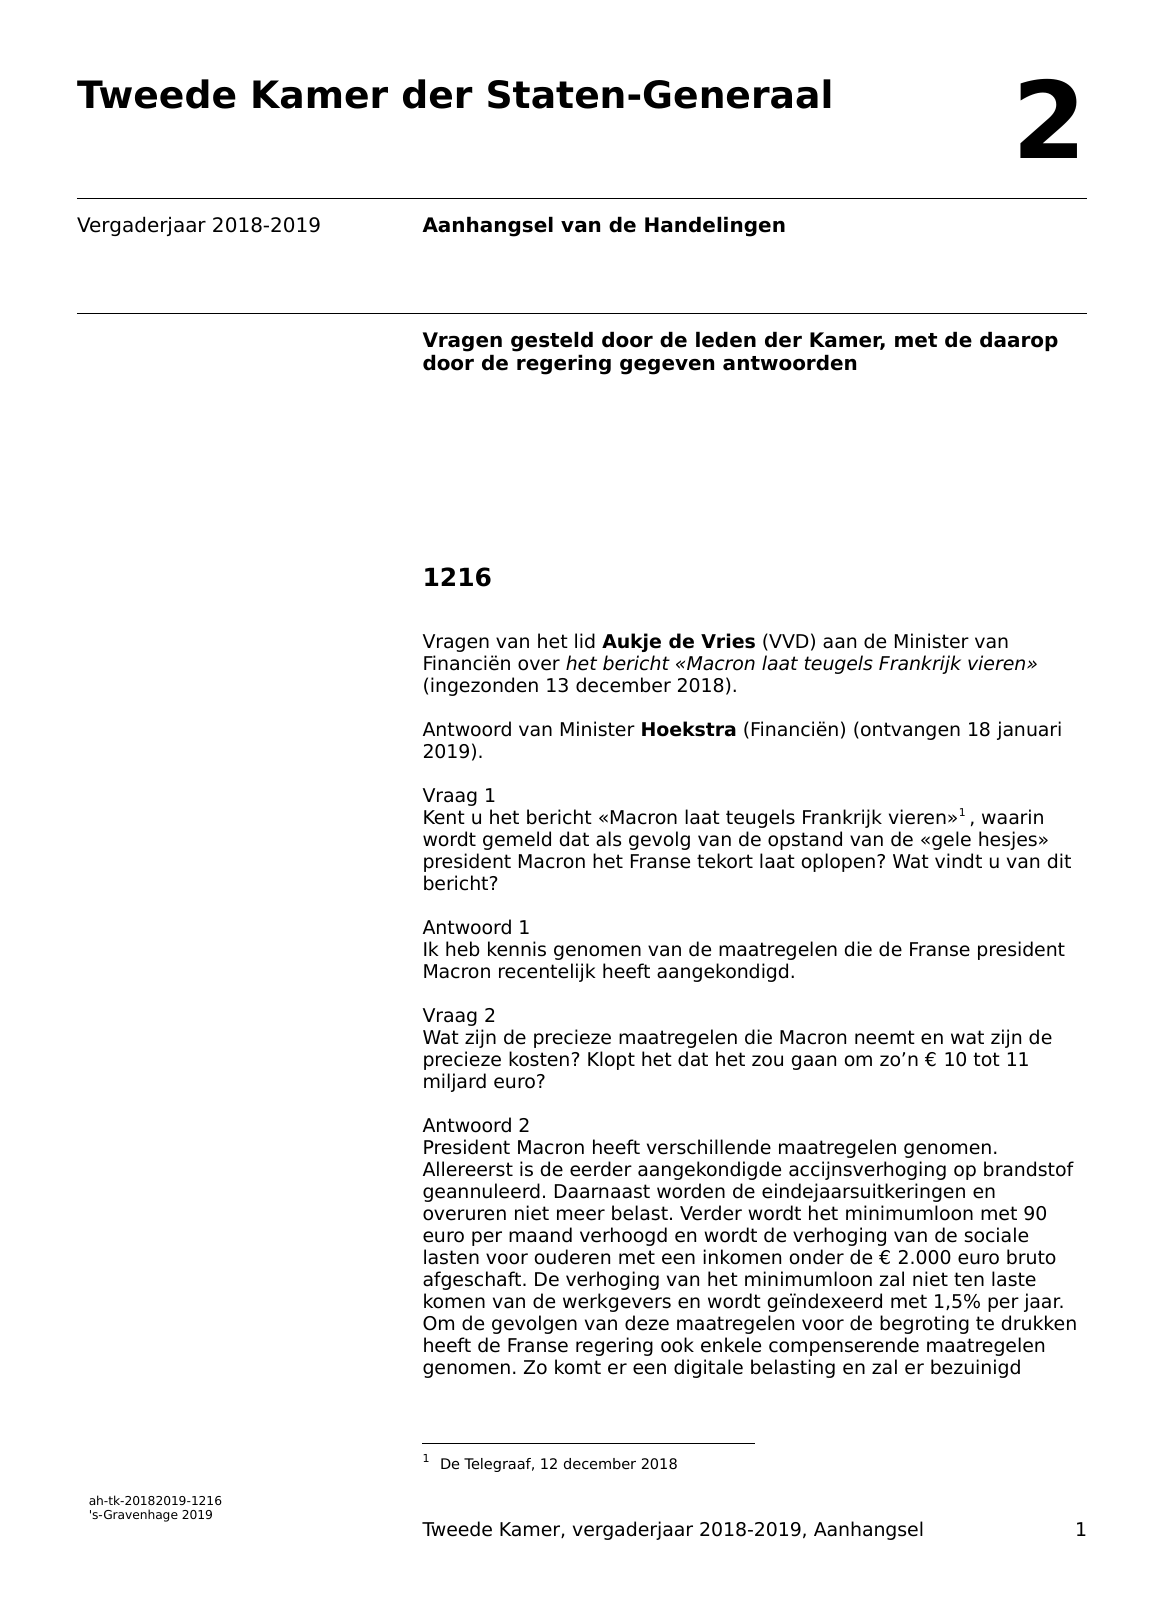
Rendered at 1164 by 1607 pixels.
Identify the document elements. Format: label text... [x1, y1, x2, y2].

text Ik heb kennis genomen van de maatregelen die de Franse president Macron recentelijk heeft aangekondigd. [422, 939, 1087, 983]
table_header Tweede Kamer der Staten-Generaal [77, 59, 886, 198]
text Vraag 2 [422, 1005, 1087, 1027]
text President Macron heeft verschillende maatregelen genomen. Allereerst is de eerder aangekondigde accijnsverhoging op brandstof geannuleerd. Daarnaast worden de eindejaarsuitkeringen en overuren niet meer belast. Verder wordt het minimumloon met 90 euro per maand verhoogd en wordt de verhoging van de sociale lasten voor ouderen met een inkomen onder de € 2.000 euro bruto afgeschaft. De verhoging van het minimumloon zal niet ten laste komen van de werkgevers en wordt geïndexeerd met 1,5% per jaar. Om de gevolgen van deze maatregelen voor de begroting te drukken heeft de Franse regering ook enkele compenserende maatregelen genomen. Zo komt er een digitale belasting en zal er bezuinigd [422, 1137, 1087, 1379]
text Antwoord van Minister Hoekstra (Financiën) (ontvangen 18 januari 2019). [422, 719, 1087, 763]
table_header 2 [886, 59, 1087, 198]
text Antwoord 2 [422, 1115, 1087, 1137]
table_cell Vragen gesteld door de leden der Kamer, met de daarop door de regering gegeven antwoorden [422, 314, 1087, 376]
text Vraag 1 [422, 785, 1087, 807]
text Wat zijn de precieze maatregelen die Macron neemt en wat zijn de precieze kosten? Klopt het dat het zou gaan om zo’n € 10 tot 11 miljard euro? [422, 1027, 1087, 1093]
text ah-tk-20182019-1216 [88, 1494, 323, 1508]
text 1216 [422, 563, 1087, 592]
table_cell Aanhangsel van de Handelingen [422, 199, 1087, 313]
text De Telegraaf, 12 december 2018 [422, 1452, 1087, 1474]
text Kent u het bericht «Macron laat teugels Frankrijk vieren», waarin wordt gemeld dat als gevolg van de opstand van de «gele hesjes» president Macron het Franse tekort laat oplopen? Wat vindt u van dit bericht? [422, 807, 1087, 895]
text Antwoord 1 [422, 917, 1087, 939]
text Vragen van het lid Aukje de Vries (VVD) aan de Minister van Financiën over het bericht «Macron laat teugels Frankrijk vieren» (ingezonden 13 december 2018). [422, 631, 1087, 697]
table_cell [77, 314, 422, 376]
table_cell Vergaderjaar 2018-2019 [77, 199, 422, 313]
text 's-Gravenhage 2019 [88, 1508, 323, 1522]
